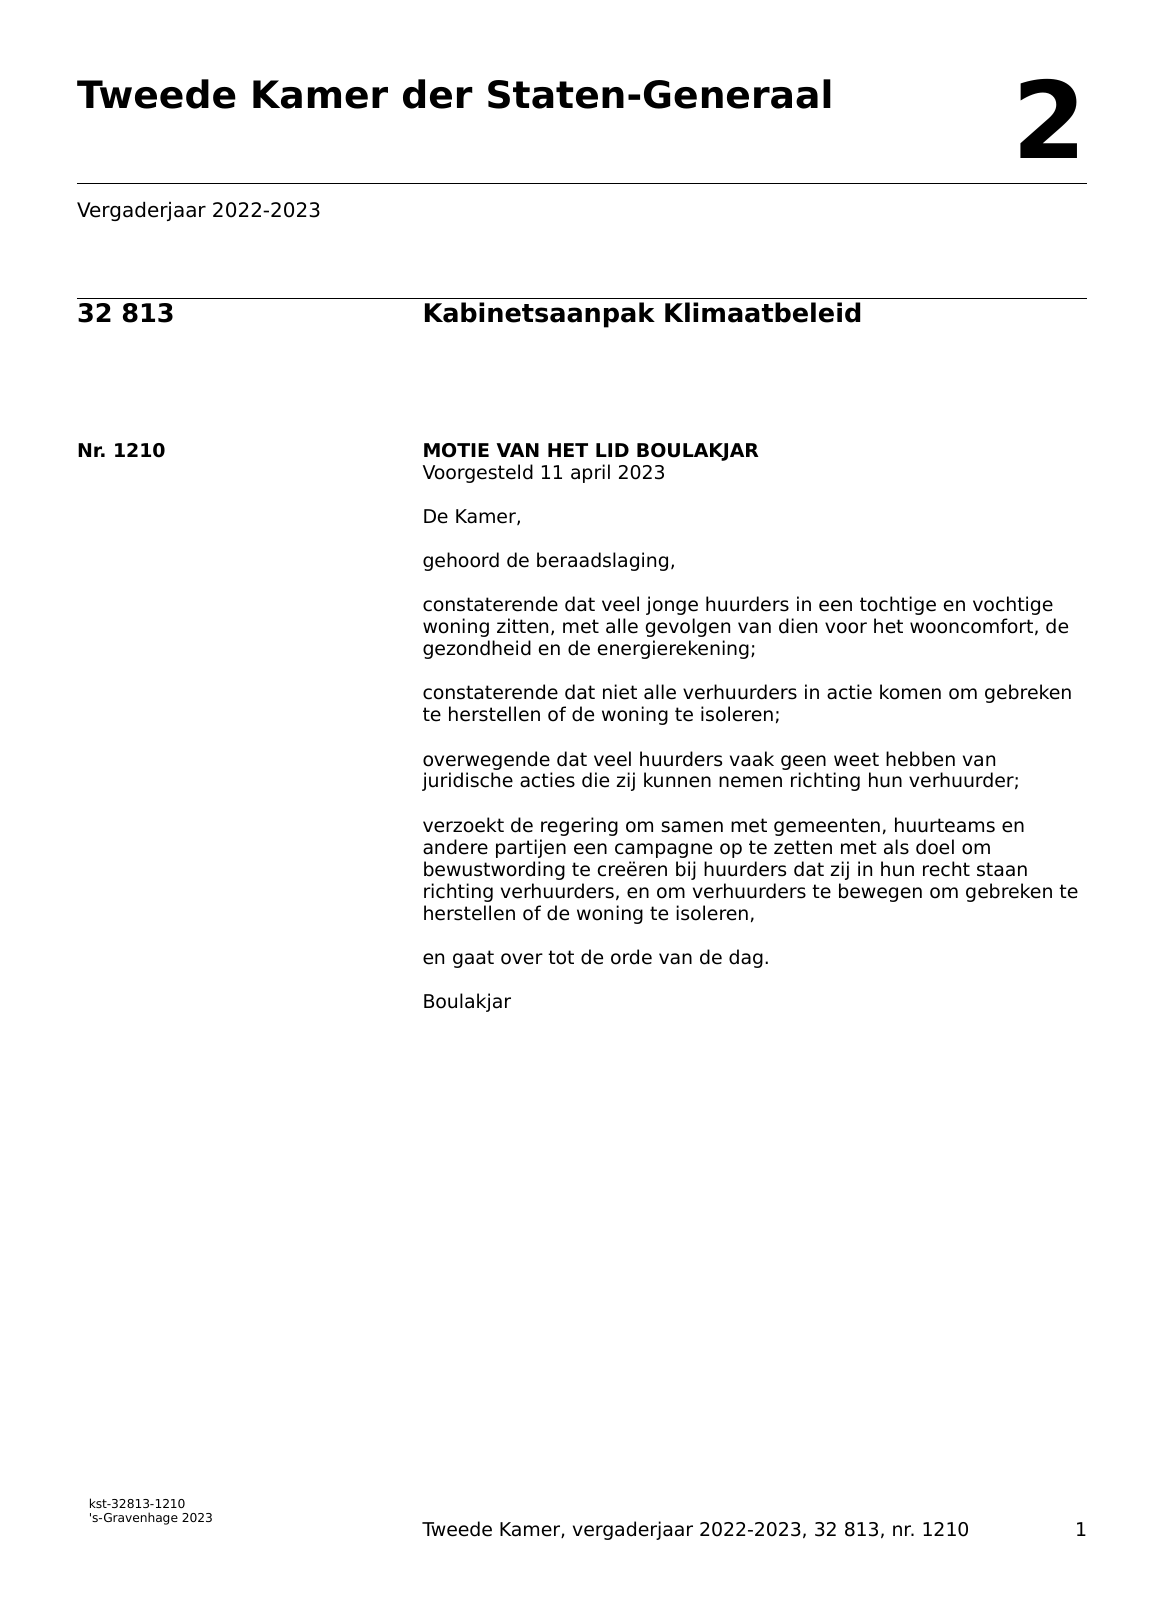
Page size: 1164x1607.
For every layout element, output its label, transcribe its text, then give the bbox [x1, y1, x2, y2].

text kst-32813-1210 [88, 1497, 323, 1511]
text constaterende dat niet alle verhuurders in actie komen om gebreken te herstellen of de woning te isoleren; [422, 682, 1087, 726]
subtitle 32 813 Kabinetsaanpak Klimaatbeleid [77, 299, 1087, 329]
text constaterende dat veel jonge huurders in een tochtige en vochtige woning zitten, met alle gevolgen van dien voor het wooncomfort, de gezondheid en de energierekening; [422, 594, 1087, 660]
text Boulakjar [422, 991, 1087, 1013]
table_header Tweede Kamer der Staten-Generaal [77, 59, 886, 183]
subtitle Nr. 1210 MOTIE VAN HET LID BOULAKJAR [77, 440, 1087, 462]
text 's-Gravenhage 2023 [88, 1511, 323, 1525]
text De Kamer, [422, 506, 1087, 528]
table_cell Vergaderjaar 2022-2023 [77, 184, 1087, 298]
text en gaat over tot de orde van de dag. [422, 947, 1087, 969]
text verzoekt de regering om samen met gemeenten, huurteams en andere partijen een campagne op te zetten met als doel om bewustwording te creëren bij huurders dat zij in hun recht staan richting verhuurders, en om verhuurders te bewegen om gebreken te herstellen of de woning te isoleren, [422, 814, 1087, 924]
text gehoord de beraadslaging, [422, 550, 1087, 572]
text Voorgesteld 11 april 2023 [422, 462, 1087, 484]
table_header 2 [886, 59, 1087, 183]
text overwegende dat veel huurders vaak geen weet hebben van juridische acties die zij kunnen nemen richting hun verhuurder; [422, 748, 1087, 792]
